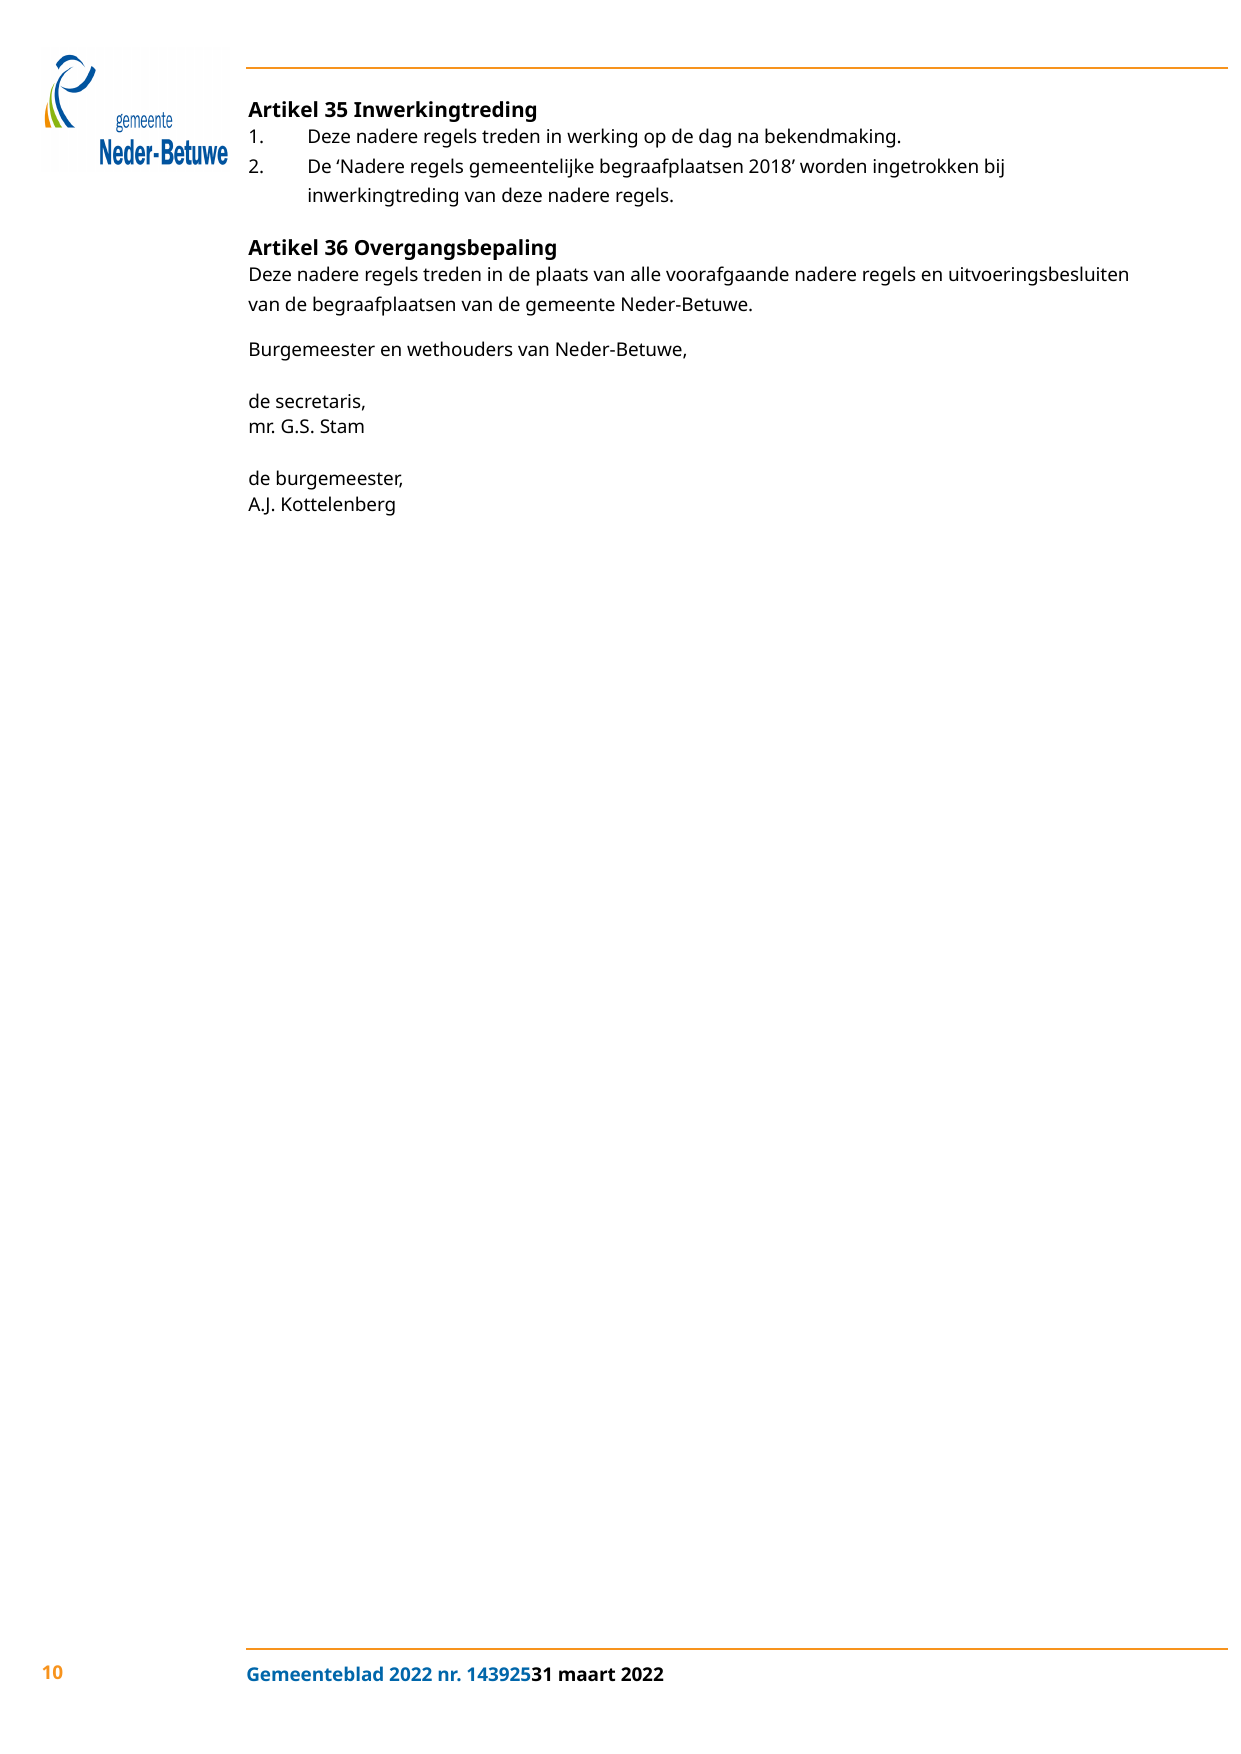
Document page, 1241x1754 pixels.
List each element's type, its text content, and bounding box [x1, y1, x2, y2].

text A.J. Kottelenberg [248, 491, 1152, 517]
list Deze nadere regels treden in werking op de dag na bekendmaking. [248, 123, 1152, 149]
text Burgemeester en wethouders van Neder-Betuwe, [248, 336, 1152, 362]
text Artikel 35 Inwerkingtreding [248, 95, 1152, 123]
text de secretaris, [248, 388, 1152, 414]
text mr. G.S. Stam [248, 414, 1152, 439]
text Deze nadere regels treden in de plaats van alle voorafgaande nadere regels en uitvoeringsbesluiten van de begraafplaatsen van de gemeente Neder-Betuwe. [248, 261, 1152, 317]
text Artikel 36 Overgangsbepaling [248, 233, 1152, 261]
text de burgemeester, [248, 465, 1152, 491]
list De ‘Nadere regels gemeentelijke begraafplaatsen 2018’ worden ingetrokken bij inwerkingtreding van deze nadere regels. [248, 153, 1152, 208]
picture [41, 47, 231, 172]
